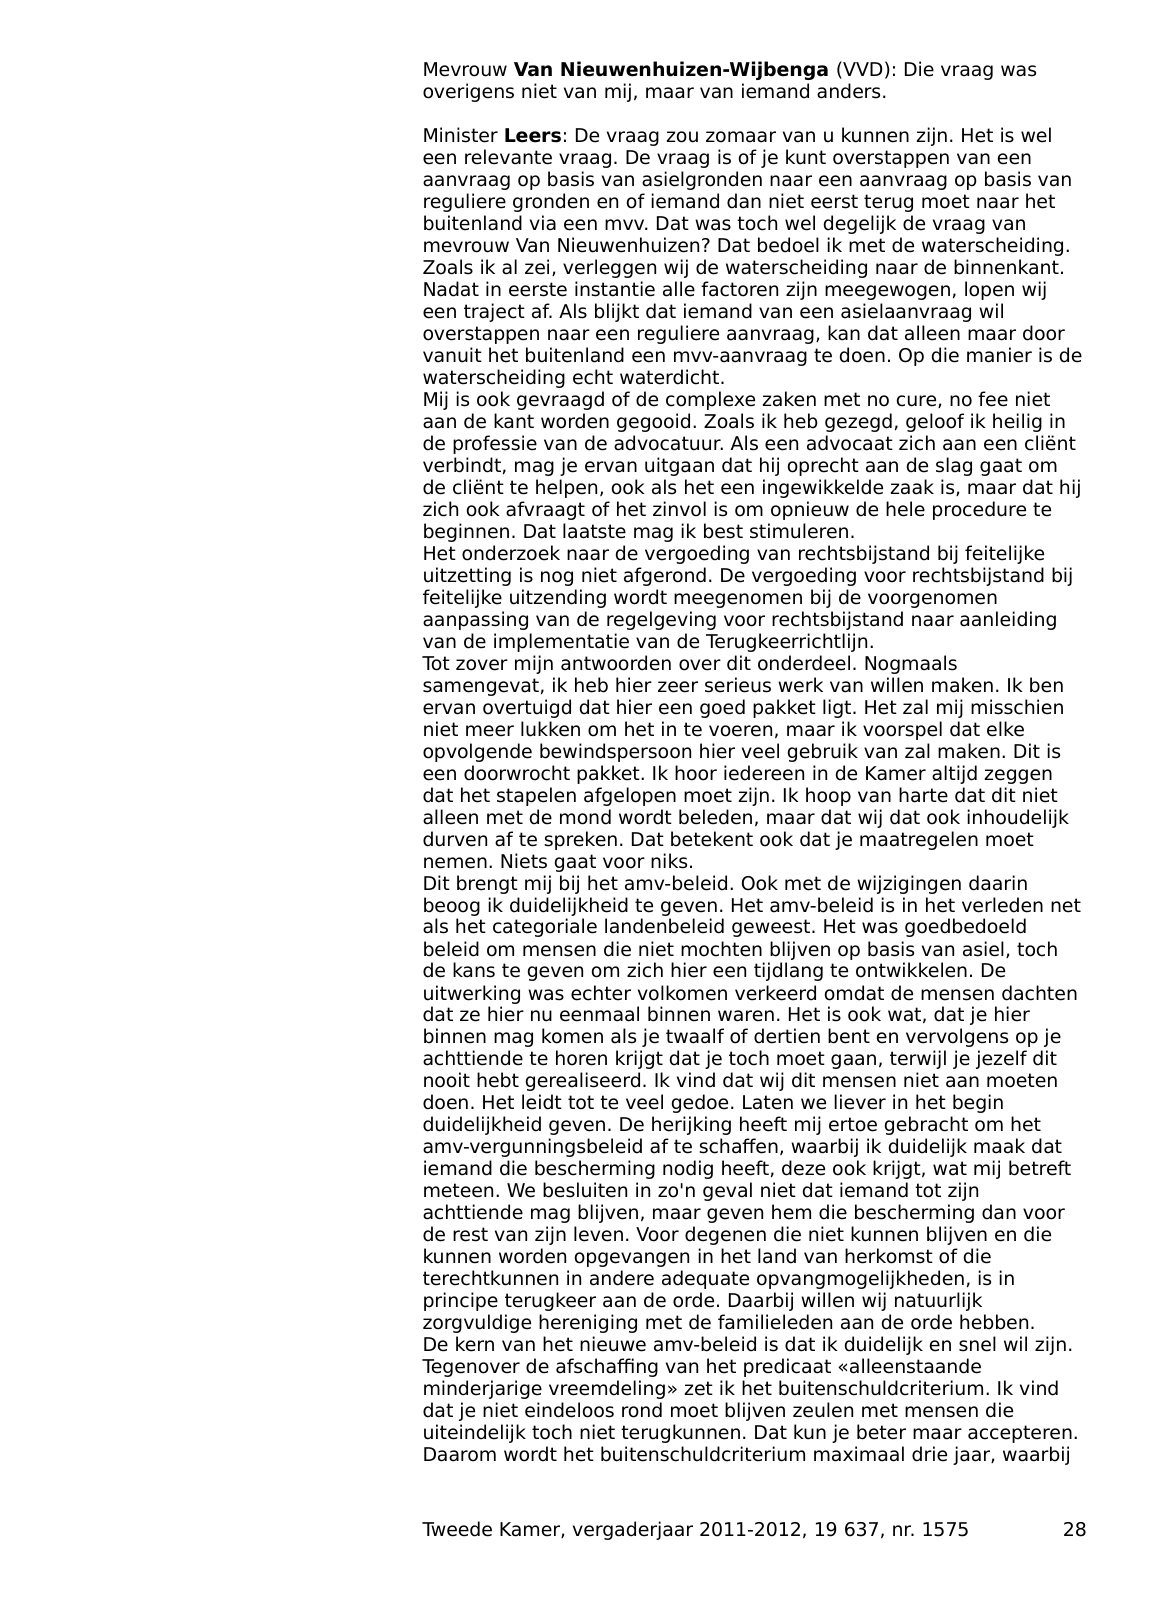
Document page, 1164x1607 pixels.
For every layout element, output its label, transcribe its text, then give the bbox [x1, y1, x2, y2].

text Dit brengt mij bij het amv-beleid. Ook met de wijzigingen daarin beoog ik duidelijkheid te geven. Het amv-beleid is in het verleden net als het categoriale landenbeleid geweest. Het was goedbedoeld beleid om mensen die niet mochten blijven op basis van asiel, toch de kans te geven om zich hier een tijdlang te ontwikkelen. De uitwerking was echter volkomen verkeerd omdat de mensen dachten dat ze hier nu eenmaal binnen waren. Het is ook wat, dat je hier binnen mag komen als je twaalf of dertien bent en vervolgens op je achttiende te horen krijgt dat je toch moet gaan, terwijl je jezelf dit nooit hebt gerealiseerd. Ik vind dat wij dit mensen niet aan moeten doen. Het leidt tot te veel gedoe. Laten we liever in het begin duidelijkheid geven. De herijking heeft mij ertoe gebracht om het amv-vergunningsbeleid af te schaffen, waarbij ik duidelijk maak dat iemand die bescherming nodig heeft, deze ook krijgt, wat mij betreft meteen. We besluiten in zo'n geval niet dat iemand tot zijn achttiende mag blijven, maar geven hem die bescherming dan voor de rest van zijn leven. Voor degenen die niet kunnen blijven en die kunnen worden opgevangen in het land van herkomst of die terechtkunnen in andere adequate opvangmogelijkheden, is in principe terugkeer aan de orde. Daarbij willen wij natuurlijk zorgvuldige hereniging met de familieleden aan de orde hebben. [422, 872, 1087, 1334]
text Minister Leers: De vraag zou zomaar van u kunnen zijn. Het is wel een relevante vraag. De vraag is of je kunt overstappen van een aanvraag op basis van asielgronden naar een aanvraag op basis van reguliere gronden en of iemand dan niet eerst terug moet naar het buitenland via een mvv. Dat was toch wel degelijk de vraag van mevrouw Van Nieuwenhuizen? Dat bedoel ik met de waterscheiding. Zoals ik al zei, verleggen wij de waterscheiding naar de binnenkant. Nadat in eerste instantie alle factoren zijn meegewogen, lopen wij een traject af. Als blijkt dat iemand van een asielaanvraag wil overstappen naar een reguliere aanvraag, kan dat alleen maar door vanuit het buitenland een mvv-aanvraag te doen. Op die manier is de waterscheiding echt waterdicht. [422, 125, 1087, 389]
text De kern van het nieuwe amv-beleid is dat ik duidelijk en snel wil zijn. Tegenover de afschaffing van het predicaat «alleenstaande minderjarige vreemdeling» zet ik het buitenschuldcriterium. Ik vind dat je niet eindeloos rond moet blijven zeulen met mensen die uiteindelijk toch niet terugkunnen. Dat kun je beter maar accepteren. Daarom wordt het buitenschuldcriterium maximaal drie jaar, waarbij [422, 1334, 1087, 1466]
text Mij is ook gevraagd of de complexe zaken met no cure, no fee niet aan de kant worden gegooid. Zoals ik heb gezegd, geloof ik heilig in de professie van de advocatuur. Als een advocaat zich aan een cliënt verbindt, mag je ervan uitgaan dat hij oprecht aan de slag gaat om de cliënt te helpen, ook als het een ingewikkelde zaak is, maar dat hij zich ook afvraagt of het zinvol is om opnieuw de hele procedure te beginnen. Dat laatste mag ik best stimuleren. [422, 389, 1087, 543]
text Het onderzoek naar de vergoeding van rechtsbijstand bij feitelijke uitzetting is nog niet afgerond. De vergoeding voor rechtsbijstand bij feitelijke uitzending wordt meegenomen bij de voorgenomen aanpassing van de regelgeving voor rechtsbijstand naar aanleiding van de implementatie van de Terugkeerrichtlijn. [422, 543, 1087, 653]
text Tot zover mijn antwoorden over dit onderdeel. Nogmaals samengevat, ik heb hier zeer serieus werk van willen maken. Ik ben ervan overtuigd dat hier een goed pakket ligt. Het zal mij misschien niet meer lukken om het in te voeren, maar ik voorspel dat elke opvolgende bewindspersoon hier veel gebruik van zal maken. Dit is een doorwrocht pakket. Ik hoor iedereen in de Kamer altijd zeggen dat het stapelen afgelopen moet zijn. Ik hoop van harte dat dit niet alleen met de mond wordt beleden, maar dat wij dat ook inhoudelijk durven af te spreken. Dat betekent ook dat je maatregelen moet nemen. Niets gaat voor niks. [422, 653, 1087, 872]
text Mevrouw Van Nieuwenhuizen-Wijbenga (VVD): Die vraag was overigens niet van mij, maar van iemand anders. [422, 59, 1087, 103]
